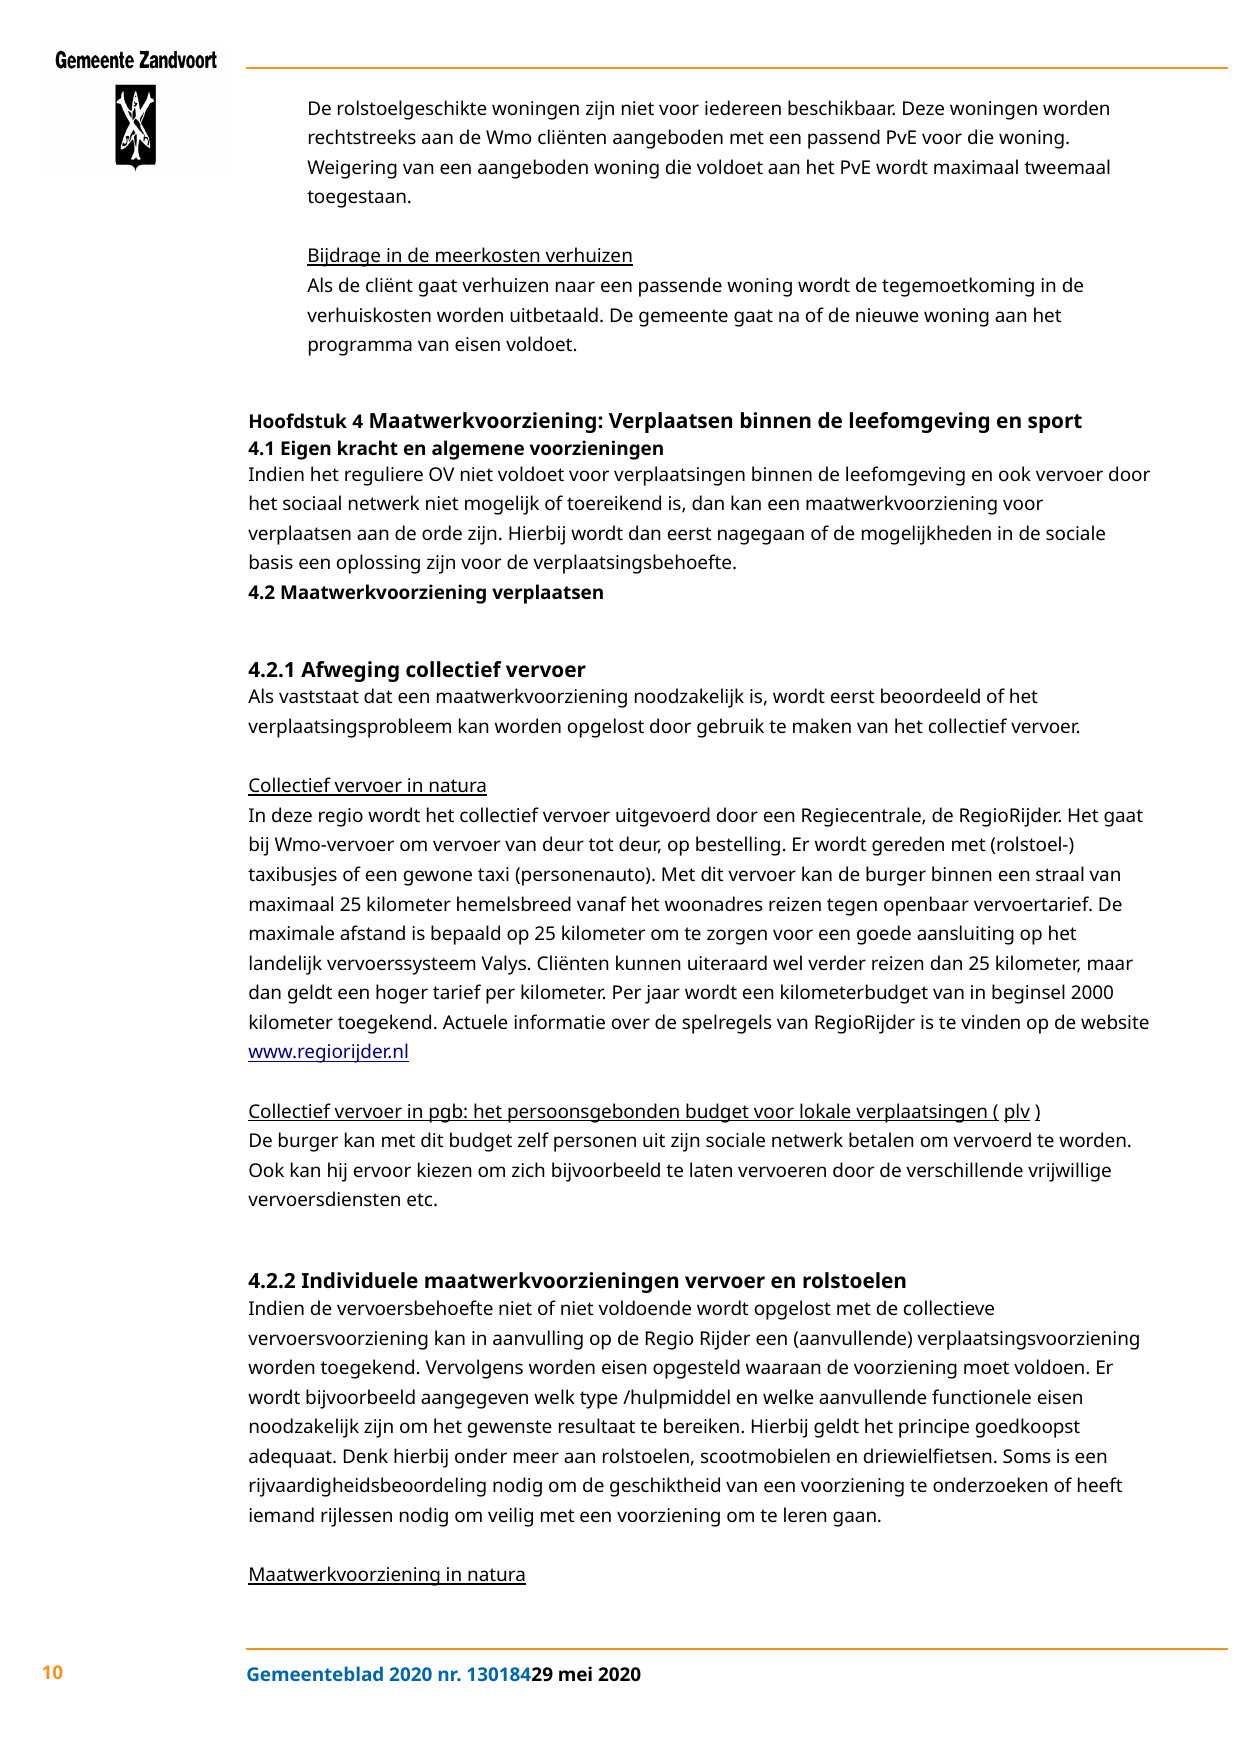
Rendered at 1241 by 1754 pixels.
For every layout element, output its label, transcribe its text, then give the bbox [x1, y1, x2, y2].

text Indien de vervoersbehoefte niet of niet voldoende wordt opgelost met de collectieve vervoersvoorziening kan in aanvulling op de Regio Rijder een (aanvullende) verplaatsingsvoorziening worden toegekend. Vervolgens worden eisen opgesteld waaraan de voorziening moet voldoen. Er wordt bijvoorbeeld aangegeven welk type /hulpmiddel en welke aanvullende functionele eisen noodzakelijk zijn om het gewenste resultaat te bereiken. Hierbij geldt het principe goedkoopst adequaat. Denk hierbij onder meer aan rolstoelen, scootmobielen en driewielfietsen. Soms is een rijvaardigheidsbeoordeling nodig om de geschiktheid van een voorziening te onderzoeken of heeft iemand rijlessen nodig om veilig met een voorziening om te leren gaan. [248, 1295, 1152, 1528]
text Als vaststaat dat een maatwerkvoorziening noodzakelijk is, wordt eerst beoordeeld of het verplaatsingsprobleem kan worden opgelost door gebruik te maken van het collectief vervoer. [248, 684, 1152, 739]
text 4.1 Eigen kracht en algemene voorzieningen [248, 435, 1152, 461]
text Collectief vervoer in natura [248, 772, 1152, 798]
list Als de cliënt gaat verhuizen naar een passende woning wordt de tegemoetkoming in de verhuiskosten worden uitbetaald. De gemeente gaat na of de nieuwe woning aan het programma van eisen voldoet. [248, 272, 1152, 357]
list Bijdrage in de meerkosten verhuizen [248, 243, 1152, 268]
text De burger kan met dit budget zelf personen uit zijn sociale netwerk betalen om vervoerd te worden. Ook kan hij ervoor kiezen om zich bijvoorbeeld te laten vervoeren door de verschillende vrijwillige vervoersdiensten etc. [248, 1127, 1152, 1212]
text Indien het reguliere OV niet voldoet voor verplaatsingen binnen de leefomgeving en ook vervoer door het sociaal netwerk niet mogelijk of toereikend is, dan kan een maatwerkvoorziening voor verplaatsen aan de orde zijn. Hierbij wordt dan eerst nagegaan of de mogelijkheden in de sociale basis een oplossing zijn voor de verplaatsingsbehoefte. [248, 461, 1152, 575]
text Collectief vervoer in pgb: het persoonsgebonden budget voor lokale verplaatsingen ( plv ) [248, 1098, 1152, 1124]
text Hoofdstuk 4 Maatwerkvoorziening: Verplaatsen binnen de leefomgeving en sport [248, 407, 1152, 435]
text In deze regio wordt het collectief vervoer uitgevoerd door een Regiecentrale, de RegioRijder. Het gaat bij Wmo-vervoer om vervoer van deur tot deur, op bestelling. Er wordt gereden met (rolstoel-) taxibusjes of een gewone taxi (personenauto). Met dit vervoer kan de burger binnen een straal van maximaal 25 kilometer hemelsbreed vanaf het woonadres reizen tegen openbaar vervoertarief. De maximale afstand is bepaald op 25 kilometer om te zorgen voor een goede aansluiting op het landelijk vervoerssysteem Valys. Cliënten kunnen uiteraard wel verder reizen dan 25 kilometer, maar dan geldt een hoger tarief per kilometer. Per jaar wordt een kilometerbudget van in beginsel 2000 kilometer toegekend. Actuele informatie over de spelregels van RegioRijder is te vinden op de website www.regiorijder.nl [248, 802, 1152, 1064]
text 4.2.1 Afweging collectief vervoer [248, 655, 1152, 684]
text Maatwerkvoorziening in natura [248, 1561, 1152, 1587]
picture [41, 47, 231, 172]
text 4.2 Maatwerkvoorziening verplaatsen [248, 579, 1152, 605]
list De rolstoelgeschikte woningen zijn niet voor iedereen beschikbaar. Deze woningen worden rechtstreeks aan de Wmo cliënten aangeboden met een passend PvE voor die woning. Weigering van een aangeboden woning die voldoet aan het PvE wordt maximaal tweemaal toegestaan. [248, 95, 1152, 209]
text 4.2.2 Individuele maatwerkvoorzieningen vervoer en rolstoelen [248, 1267, 1152, 1295]
